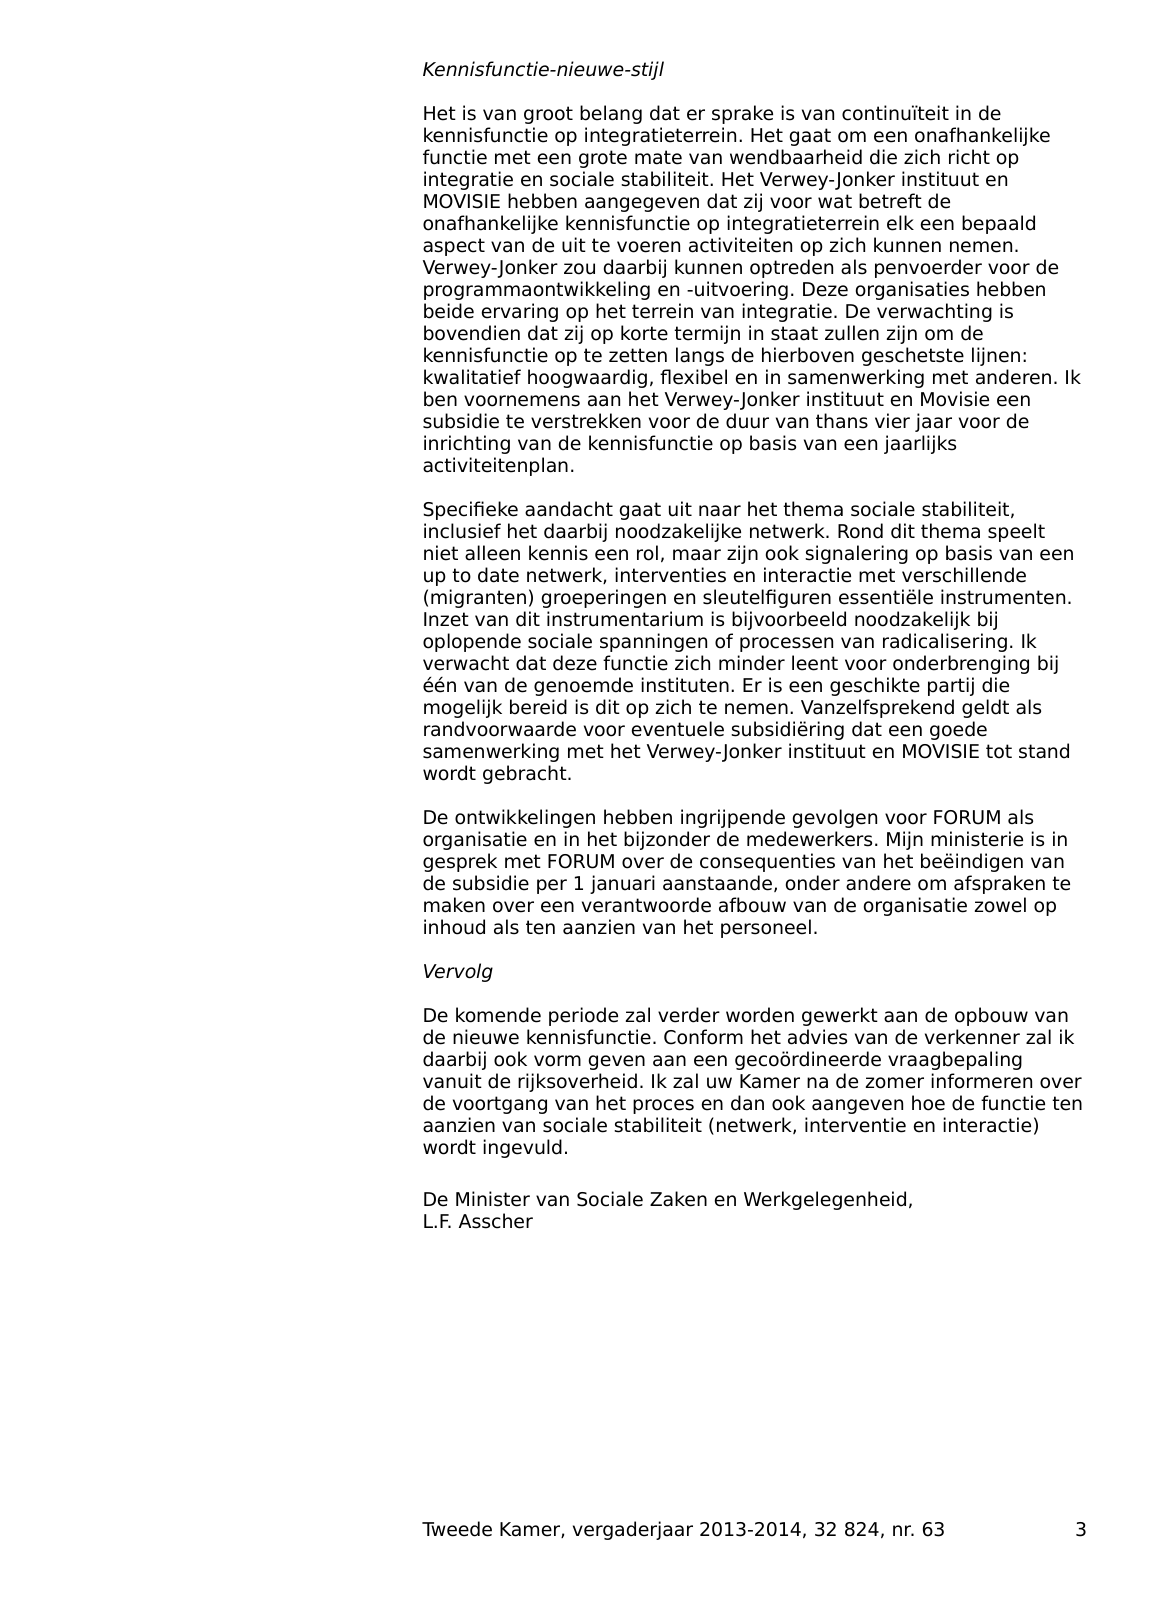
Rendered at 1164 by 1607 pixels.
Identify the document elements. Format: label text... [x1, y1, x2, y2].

text De komende periode zal verder worden gewerkt aan de opbouw van de nieuwe kennisfunctie. Conform het advies van de verkenner zal ik daarbij ook vorm geven aan een gecoördineerde vraagbepaling vanuit de rijksoverheid. Ik zal uw Kamer na de zomer informeren over de voortgang van het proces en dan ook aangeven hoe de functie ten aanzien van sociale stabiliteit (netwerk, interventie en interactie) wordt ingevuld. [422, 1005, 1087, 1159]
subtitle Vervolg [422, 961, 1087, 983]
text De Minister van Sociale Zaken en Werkgelegenheid, L.F. Asscher [422, 1189, 1087, 1233]
text Het is van groot belang dat er sprake is van continuïteit in de kennisfunctie op integratieterrein. Het gaat om een onafhankelijke functie met een grote mate van wendbaarheid die zich richt op integratie en sociale stabiliteit. Het Verwey-Jonker instituut en MOVISIE hebben aangegeven dat zij voor wat betreft de onafhankelijke kennisfunctie op integratieterrein elk een bepaald aspect van de uit te voeren activiteiten op zich kunnen nemen. Verwey-Jonker zou daarbij kunnen optreden als penvoerder voor de programmaontwikkeling en -uitvoering. Deze organisaties hebben beide ervaring op het terrein van integratie. De verwachting is bovendien dat zij op korte termijn in staat zullen zijn om de kennisfunctie op te zetten langs de hierboven geschetste lijnen: kwalitatief hoogwaardig, flexibel en in samenwerking met anderen. Ik ben voornemens aan het Verwey-Jonker instituut en Movisie een subsidie te verstrekken voor de duur van thans vier jaar voor de inrichting van de kennisfunctie op basis van een jaarlijks activiteitenplan. [422, 103, 1087, 477]
text Specifieke aandacht gaat uit naar het thema sociale stabiliteit, inclusief het daarbij noodzakelijke netwerk. Rond dit thema speelt niet alleen kennis een rol, maar zijn ook signalering op basis van een up to date netwerk, interventies en interactie met verschillende (migranten) groeperingen en sleutelfiguren essentiële instrumenten. Inzet van dit instrumentarium is bijvoorbeeld noodzakelijk bij oplopende sociale spanningen of processen van radicalisering. Ik verwacht dat deze functie zich minder leent voor onderbrenging bij één van de genoemde instituten. Er is een geschikte partij die mogelijk bereid is dit op zich te nemen. Vanzelfsprekend geldt als randvoorwaarde voor eventuele subsidiëring dat een goede samenwerking met het Verwey-Jonker instituut en MOVISIE tot stand wordt gebracht. [422, 499, 1087, 785]
subtitle Kennisfunctie-nieuwe-stijl [422, 59, 1087, 81]
text De ontwikkelingen hebben ingrijpende gevolgen voor FORUM als organisatie en in het bijzonder de medewerkers. Mijn ministerie is in gesprek met FORUM over de consequenties van het beëindigen van de subsidie per 1 januari aanstaande, onder andere om afspraken te maken over een verantwoorde afbouw van de organisatie zowel op inhoud als ten aanzien van het personeel. [422, 807, 1087, 939]
